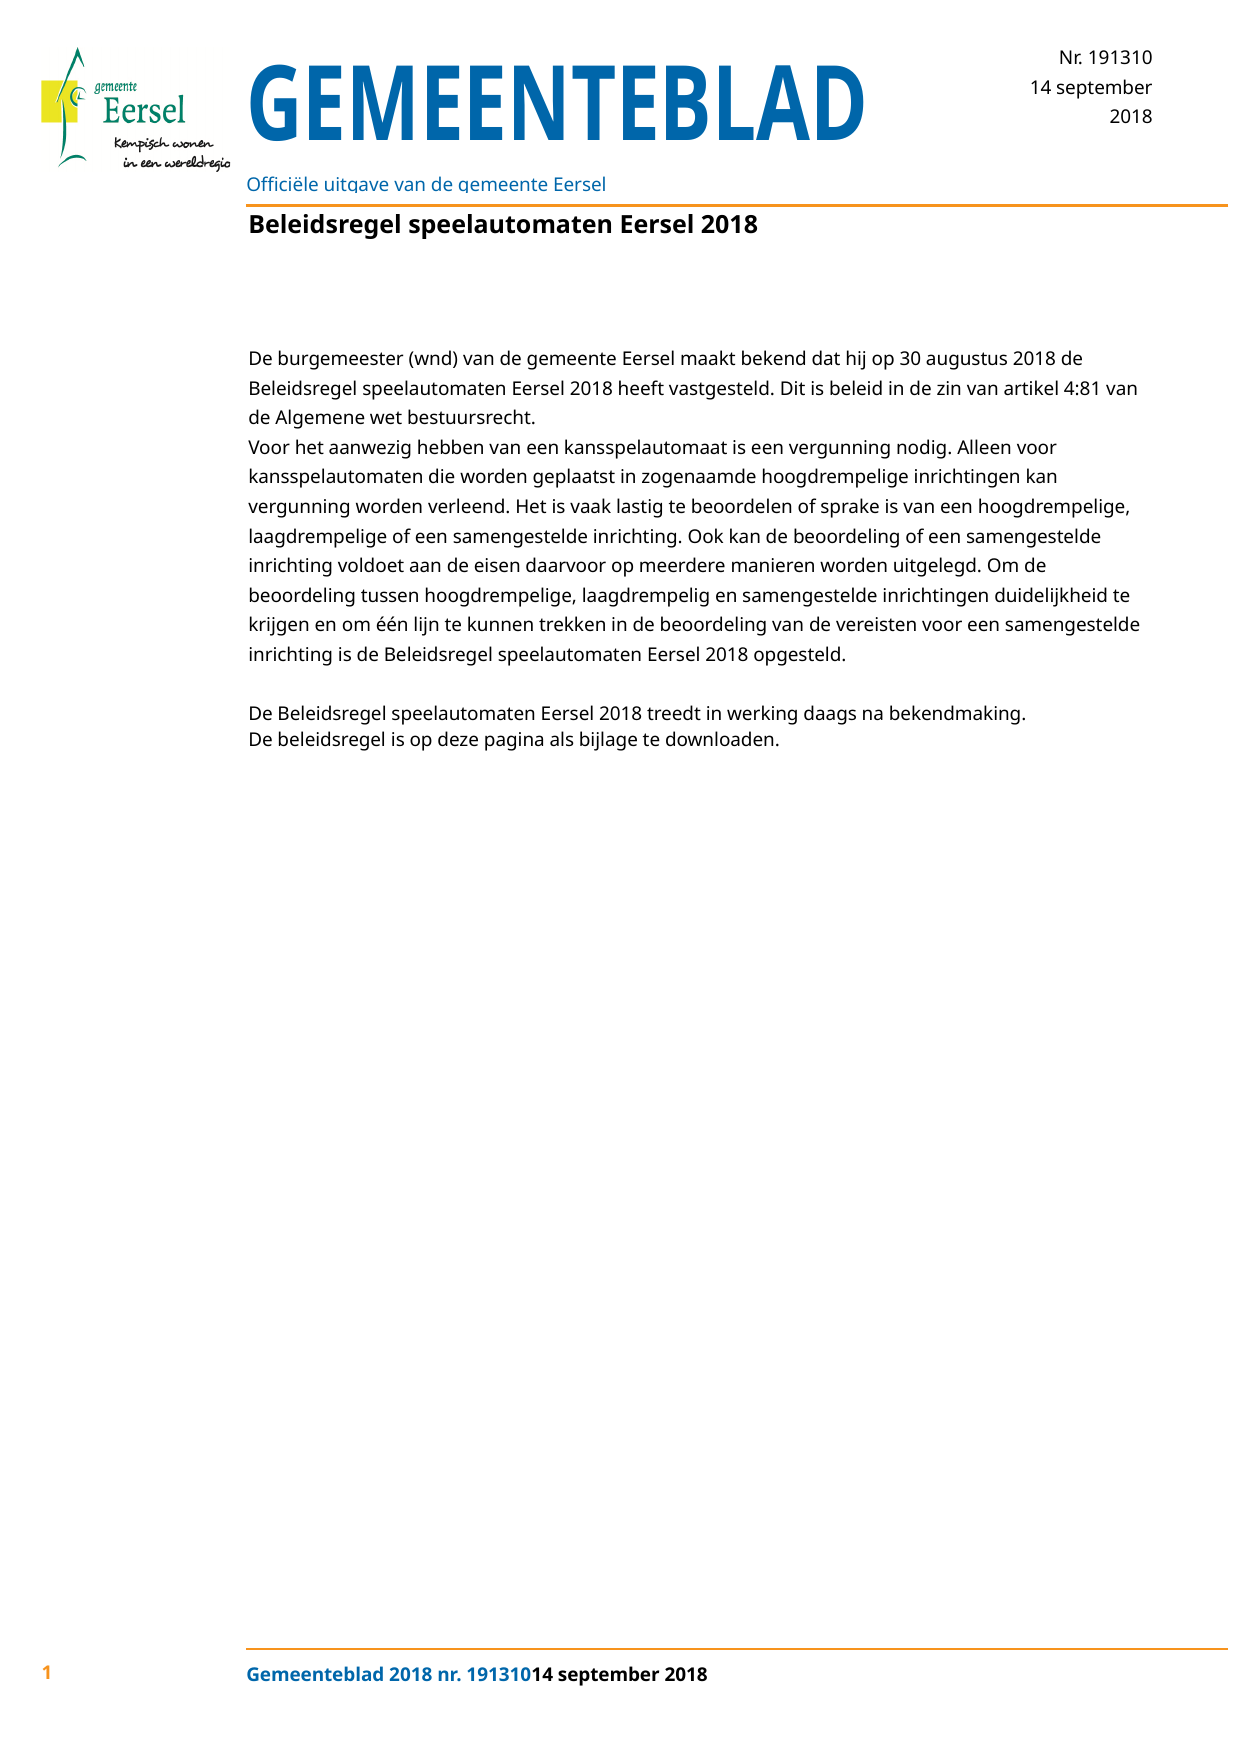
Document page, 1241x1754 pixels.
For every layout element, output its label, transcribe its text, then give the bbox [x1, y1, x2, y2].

text De beleidsregel is op deze pagina als bijlage te downloaden. [248, 726, 1152, 752]
text De burgemeester (wnd) van de gemeente Eersel maakt bekend dat hij op 30 augustus 2018 de Beleidsregel speelautomaten Eersel 2018 heeft vastgesteld. Dit is beleid in de zin van artikel 4:81 van de Algemene wet bestuursrecht. [248, 345, 1152, 430]
text Beleidsregel speelautomaten Eersel 2018 [248, 207, 1152, 241]
text De Beleidsregel speelautomaten Eersel 2018 treedt in werking daags na bekendmaking. [248, 700, 1152, 726]
picture [41, 47, 231, 172]
text Voor het aanwezig hebben van een kansspelautomaat is een vergunning nodig. Alleen voor kansspelautomaten die worden geplaatst in zogenaamde hoogdrempelige inrichtingen kan vergunning worden verleend. Het is vaak lastig te beoordelen of sprake is van een hoogdrempelige, laagdrempelige of een samengestelde inrichting. Ook kan de beoordeling of een samengestelde inrichting voldoet aan de eisen daarvoor op meerdere manieren worden uitgelegd. Om de beoordeling tussen hoogdrempelige, laagdrempelig en samengestelde inrichtingen duidelijkheid te krijgen en om één lijn te kunnen trekken in de beoordeling van de vereisten voor een samengestelde inrichting is de Beleidsregel speelautomaten Eersel 2018 opgesteld. [248, 434, 1152, 667]
